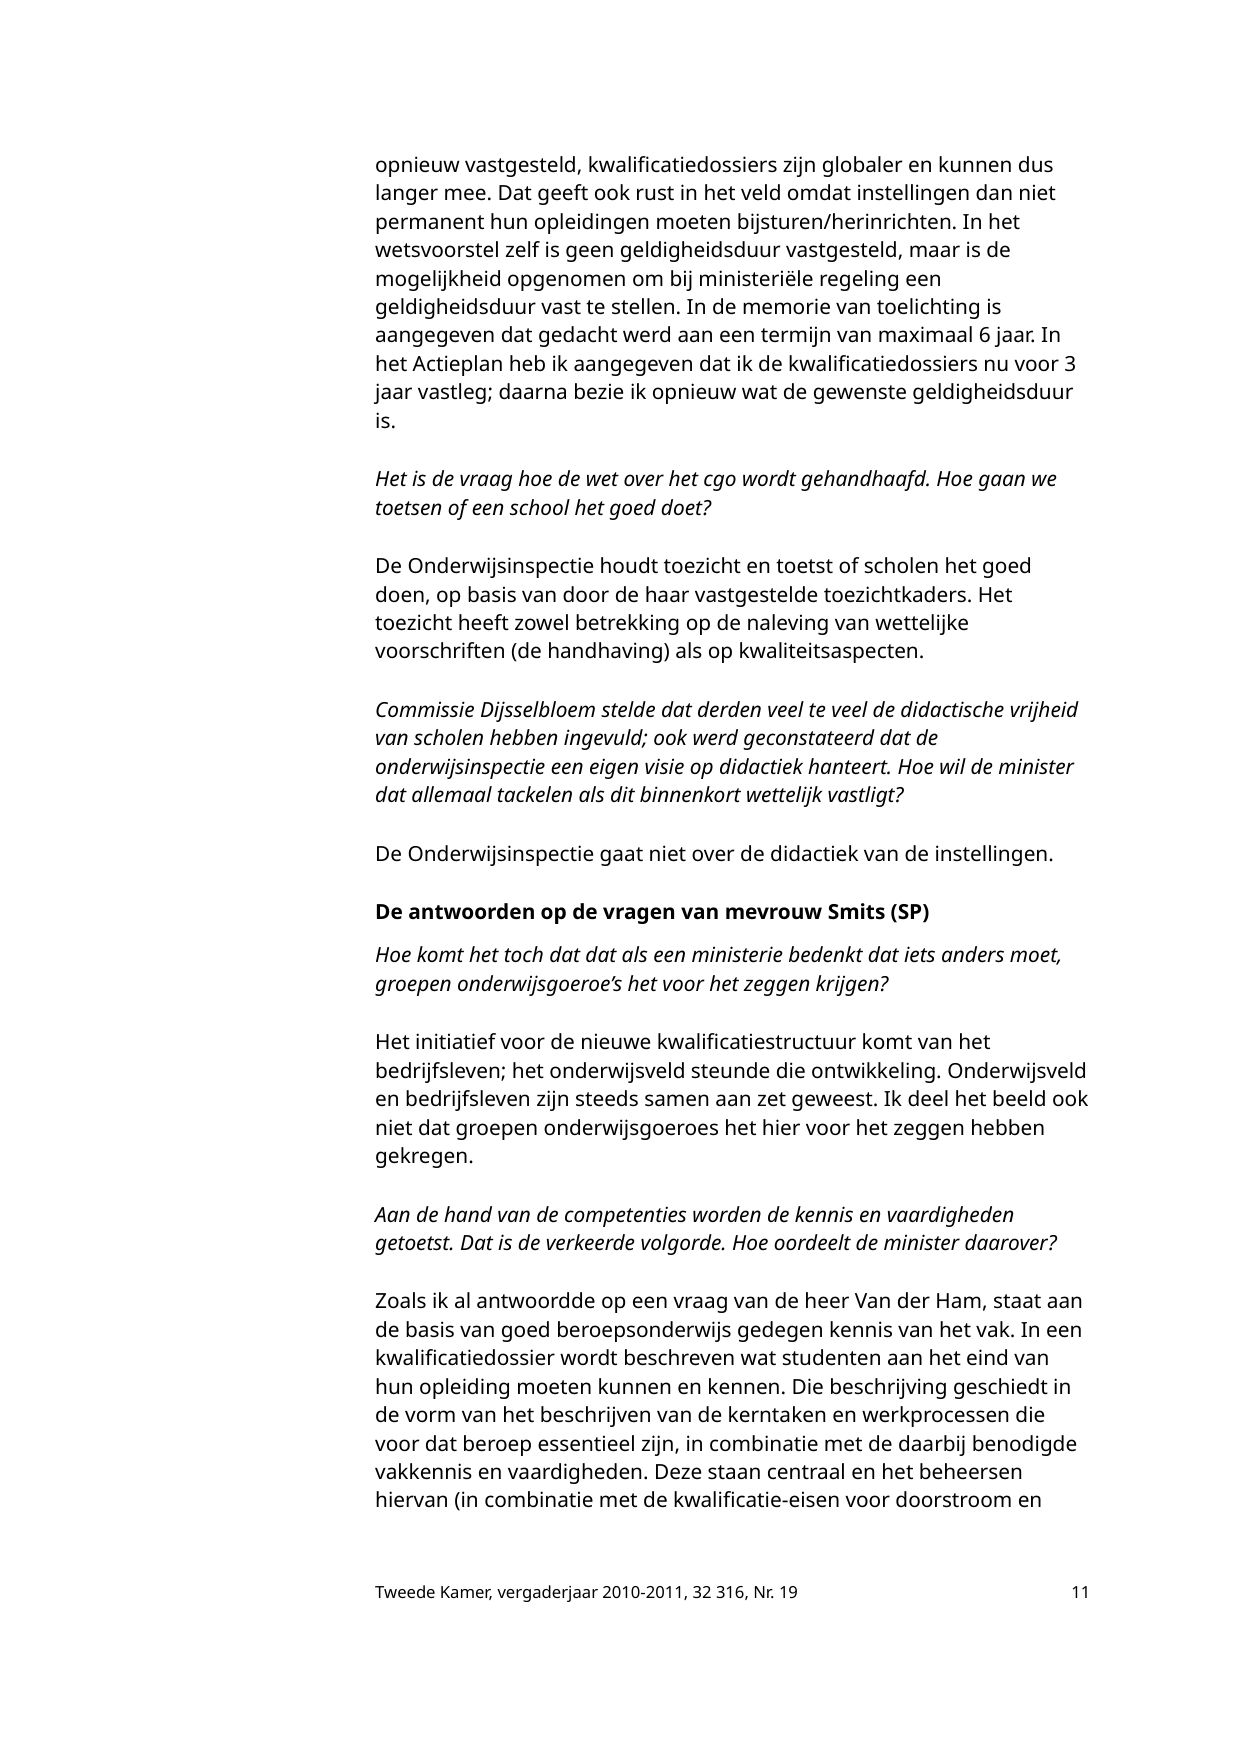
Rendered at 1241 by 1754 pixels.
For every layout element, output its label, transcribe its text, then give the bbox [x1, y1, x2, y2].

text Het initiatief voor de nieuwe kwalificatiestructuur komt van het bedrijfsleven; het onderwijsveld steunde die ontwikkeling. Onderwijsveld en bedrijfsleven zijn steeds samen aan zet geweest. Ik deel het beeld ook niet dat groepen onderwijsgoeroes het hier voor het zeggen hebben gekregen. [375, 1027, 1090, 1170]
text opnieuw vastgesteld, kwalificatiedossiers zijn globaler en kunnen dus langer mee. Dat geeft ook rust in het veld omdat instellingen dan niet permanent hun opleidingen moeten bijsturen/herinrichten. In het wetsvoorstel zelf is geen geldigheidsduur vastgesteld, maar is de mogelijkheid opgenomen om bij ministeriële regeling een geldigheidsduur vast te stellen. In de memorie van toelichting is aangegeven dat gedacht werd aan een termijn van maximaal 6 jaar. In het Actieplan heb ik aangegeven dat ik de kwalificatiedossiers nu voor 3 jaar vastleg; daarna bezie ik opnieuw wat de gewenste geldigheidsduur is. [375, 150, 1090, 434]
text Zoals ik al antwoordde op een vraag van de heer Van der Ham, staat aan de basis van goed beroepsonderwijs gedegen kennis van het vak. In een kwalificatiedossier wordt beschreven wat studenten aan het eind van hun opleiding moeten kunnen en kennen. Die beschrijving geschiedt in de vorm van het beschrijven van de kerntaken en werkprocessen die voor dat beroep essentieel zijn, in combinatie met de daarbij benodigde vakkennis en vaardigheden. Deze staan centraal en het beheersen hiervan (in combinatie met de kwalificatie-eisen voor doorstroom en [375, 1287, 1090, 1514]
text De Onderwijsinspectie houdt toezicht en toetst of scholen het goed doen, op basis van door de haar vastgestelde toezichtkaders. Het toezicht heeft zowel betrekking op de naleving van wettelijke voorschriften (de handhaving) als op kwaliteitsaspecten. [375, 551, 1090, 665]
text Commissie Dijsselbloem stelde dat derden veel te veel de didactische vrijheid van scholen hebben ingevuld; ook werd geconstateerd dat de onderwijsinspectie een eigen visie op didactiek hanteert. Hoe wil de minister dat allemaal tackelen als dit binnenkort wettelijk vastligt? [375, 695, 1090, 809]
text De antwoorden op de vragen van mevrouw Smits (SP) [375, 897, 1090, 926]
text De Onderwijsinspectie gaat niet over de didactiek van de instellingen. [375, 839, 1090, 867]
text Aan de hand van de competenties worden de kennis en vaardigheden getoetst. Dat is de verkeerde volgorde. Hoe oordeelt de minister daarover? [375, 1200, 1090, 1257]
text Hoe komt het toch dat dat als een ministerie bedenkt dat iets anders moet, groepen onderwijsgoeroe’s het voor het zeggen krijgen? [375, 941, 1090, 997]
text Het is de vraag hoe de wet over het cgo wordt gehandhaafd. Hoe gaan we toetsen of een school het goed doet? [375, 464, 1090, 521]
